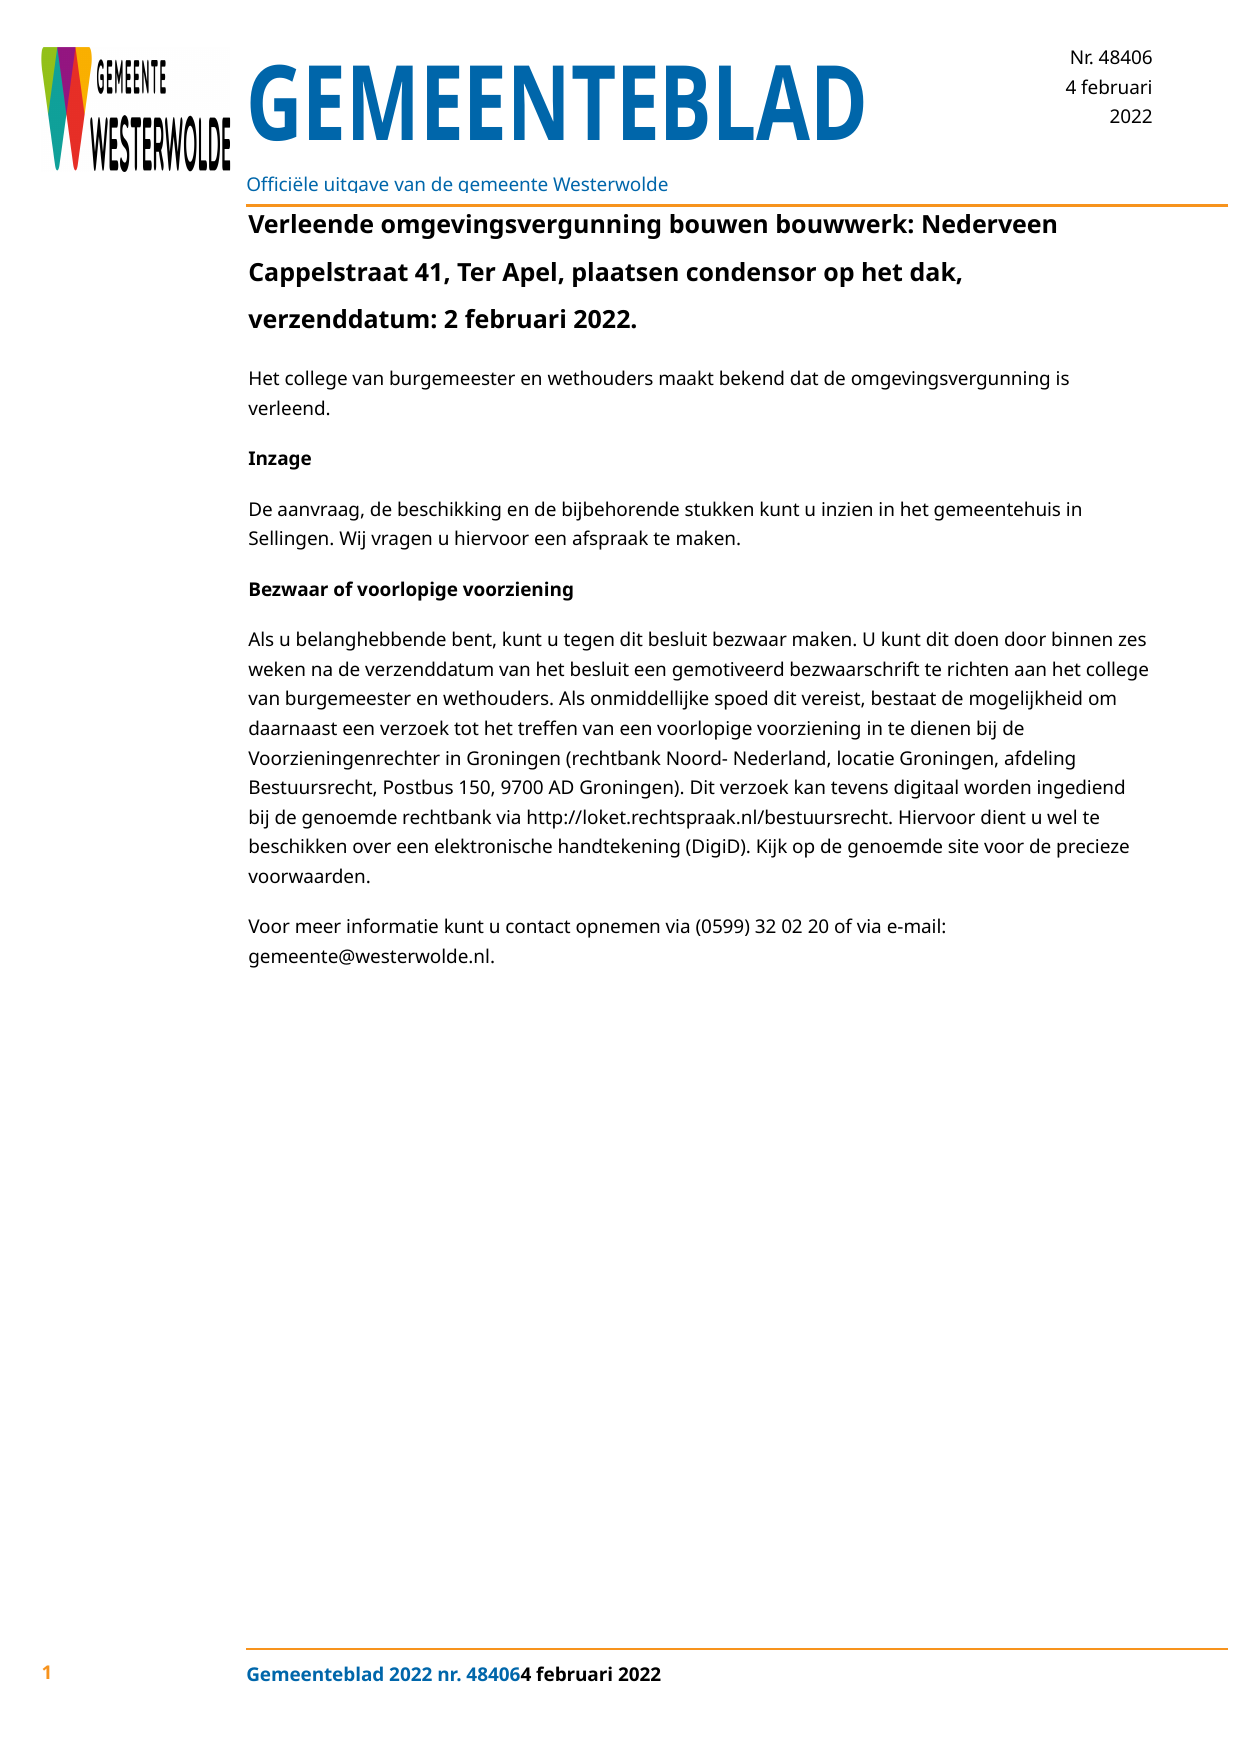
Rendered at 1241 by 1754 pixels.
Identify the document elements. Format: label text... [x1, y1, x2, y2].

picture [41, 47, 231, 172]
text Bezwaar of voorlopige voorziening [248, 576, 1152, 602]
text De aanvraag, de beschikking en de bijbehorende stukken kunt u inzien in het gemeentehuis in Sellingen. Wij vragen u hiervoor een afspraak te maken. [248, 496, 1152, 551]
text Als u belanghebbende bent, kunt u tegen dit besluit bezwaar maken. U kunt dit doen door binnen zes weken na de verzenddatum van het besluit een gemotiveerd bezwaarschrift te richten aan het college van burgemeester en wethouders. Als onmiddellijke spoed dit vereist, bestaat de mogelijkheid om daarnaast een verzoek tot het treffen van een voorlopige voorziening in te dienen bij de Voorzieningenrechter in Groningen (rechtbank Noord- Nederland, locatie Groningen, afdeling Bestuursrecht, Postbus 150, 9700 AD Groningen). Dit verzoek kan tevens digitaal worden ingediend bij de genoemde rechtbank via http://loket.rechtspraak.nl/bestuursrecht. Hiervoor dient u wel te beschikken over een elektronische handtekening (DigiD). Kijk op de genoemde site voor de precieze voorwaarden. [248, 626, 1152, 889]
text Inzage [248, 446, 1152, 471]
text Verleende omgevingsvergunning bouwen bouwwerk: Nederveen Cappelstraat 41, Ter Apel, plaatsen condensor op het dak, verzenddatum: 2 februari 2022. [248, 207, 1152, 336]
text Het college van burgemeester en wethouders maakt bekend dat de omgevingsvergunning is verleend. [248, 366, 1152, 421]
text Voor meer informatie kunt u contact opnemen via (0599) 32 02 20 of via e-mail: gemeente@westerwolde.nl. [248, 913, 1152, 969]
